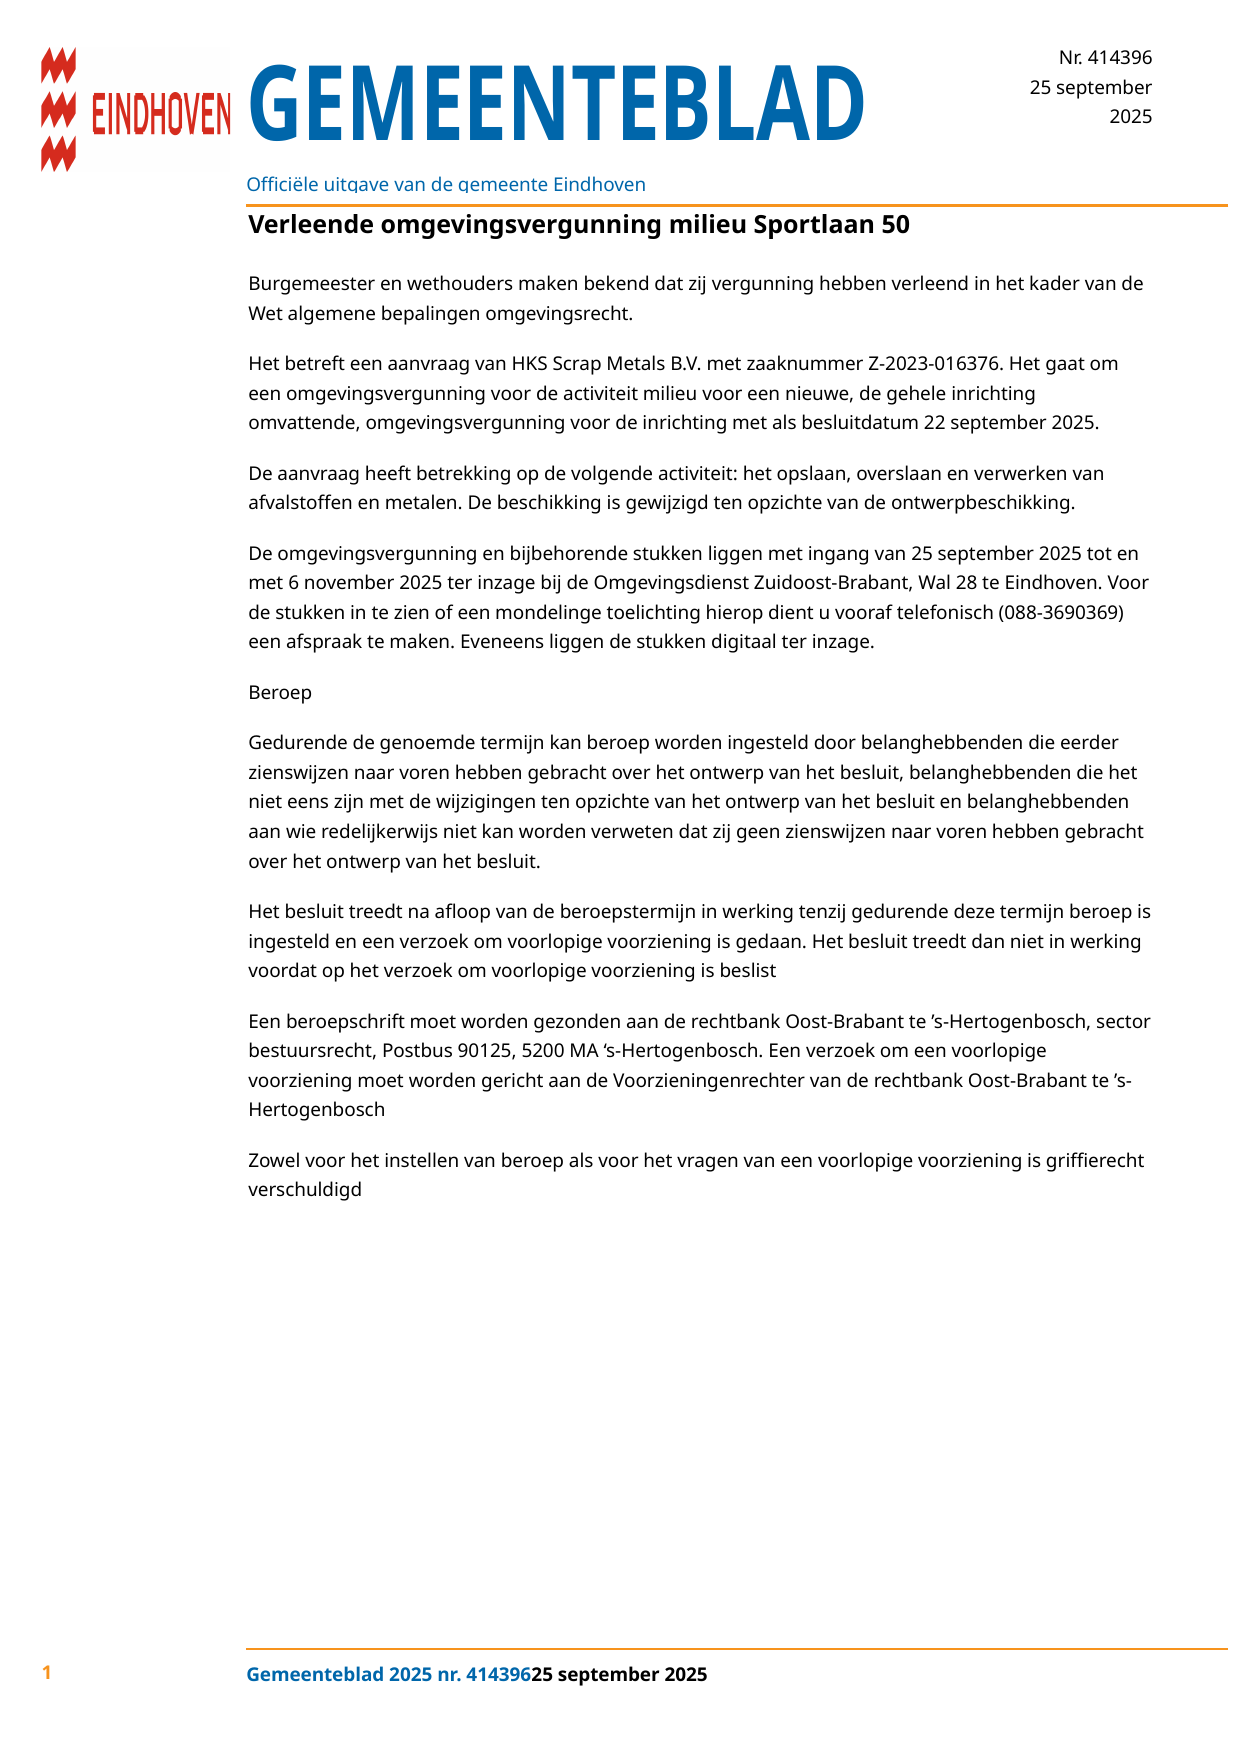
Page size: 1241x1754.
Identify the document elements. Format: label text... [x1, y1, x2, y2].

text De omgevingsvergunning en bijbehorende stukken liggen met ingang van 25 september 2025 tot en met 6 november 2025 ter inzage bij de Omgevingsdienst Zuidoost-Brabant, Wal 28 te Eindhoven. Voor de stukken in te zien of een mondelinge toelichting hierop dient u vooraf telefonisch (088-3690369) een afspraak te maken. Eveneens liggen de stukken digitaal ter inzage. [248, 540, 1152, 654]
text Verleende omgevingsvergunning milieu Sportlaan 50 [248, 207, 1152, 241]
text Zowel voor het instellen van beroep als voor het vragen van een voorlopige voorziening is griffierecht verschuldigd [248, 1147, 1152, 1202]
text De aanvraag heeft betrekking op de volgende activiteit: het opslaan, overslaan en verwerken van afvalstoffen en metalen. De beschikking is gewijzigd ten opzichte van de ontwerpbeschikking. [248, 460, 1152, 515]
text Het besluit treedt na afloop van de beroepstermijn in werking tenzij gedurende deze termijn beroep is ingesteld en een verzoek om voorlopige voorziening is gedaan. Het besluit treedt dan niet in werking voordat op het verzoek om voorlopige voorziening is beslist [248, 898, 1152, 983]
text Een beroepschrift moet worden gezonden aan de rechtbank Oost-Brabant te ’s-Hertogenbosch, sector bestuursrecht, Postbus 90125, 5200 MA ‘s-Hertogenbosch. Een verzoek om een voorlopige voorziening moet worden gericht aan de Voorzieningenrechter van de rechtbank Oost-Brabant te ’s-Hertogenbosch [248, 1008, 1152, 1122]
picture [41, 47, 231, 172]
text Gedurende de genoemde termijn kan beroep worden ingesteld door belanghebbenden die eerder zienswijzen naar voren hebben gebracht over het ontwerp van het besluit, belanghebbenden die het niet eens zijn met de wijzigingen ten opzichte van het ontwerp van het besluit en belanghebbenden aan wie redelijkerwijs niet kan worden verweten dat zij geen zienswijzen naar voren hebben gebracht over het ontwerp van het besluit. [248, 729, 1152, 873]
text Beroep [248, 679, 1152, 705]
text Het betreft een aanvraag van HKS Scrap Metals B.V. met zaaknummer Z-2023-016376. Het gaat om een omgevingsvergunning voor de activiteit milieu voor een nieuwe, de gehele inrichting omvattende, omgevingsvergunning voor de inrichting met als besluitdatum 22 september 2025. [248, 350, 1152, 435]
text Burgemeester en wethouders maken bekend dat zij vergunning hebben verleend in het kader van de Wet algemene bepalingen omgevingsrecht. [248, 270, 1152, 326]
